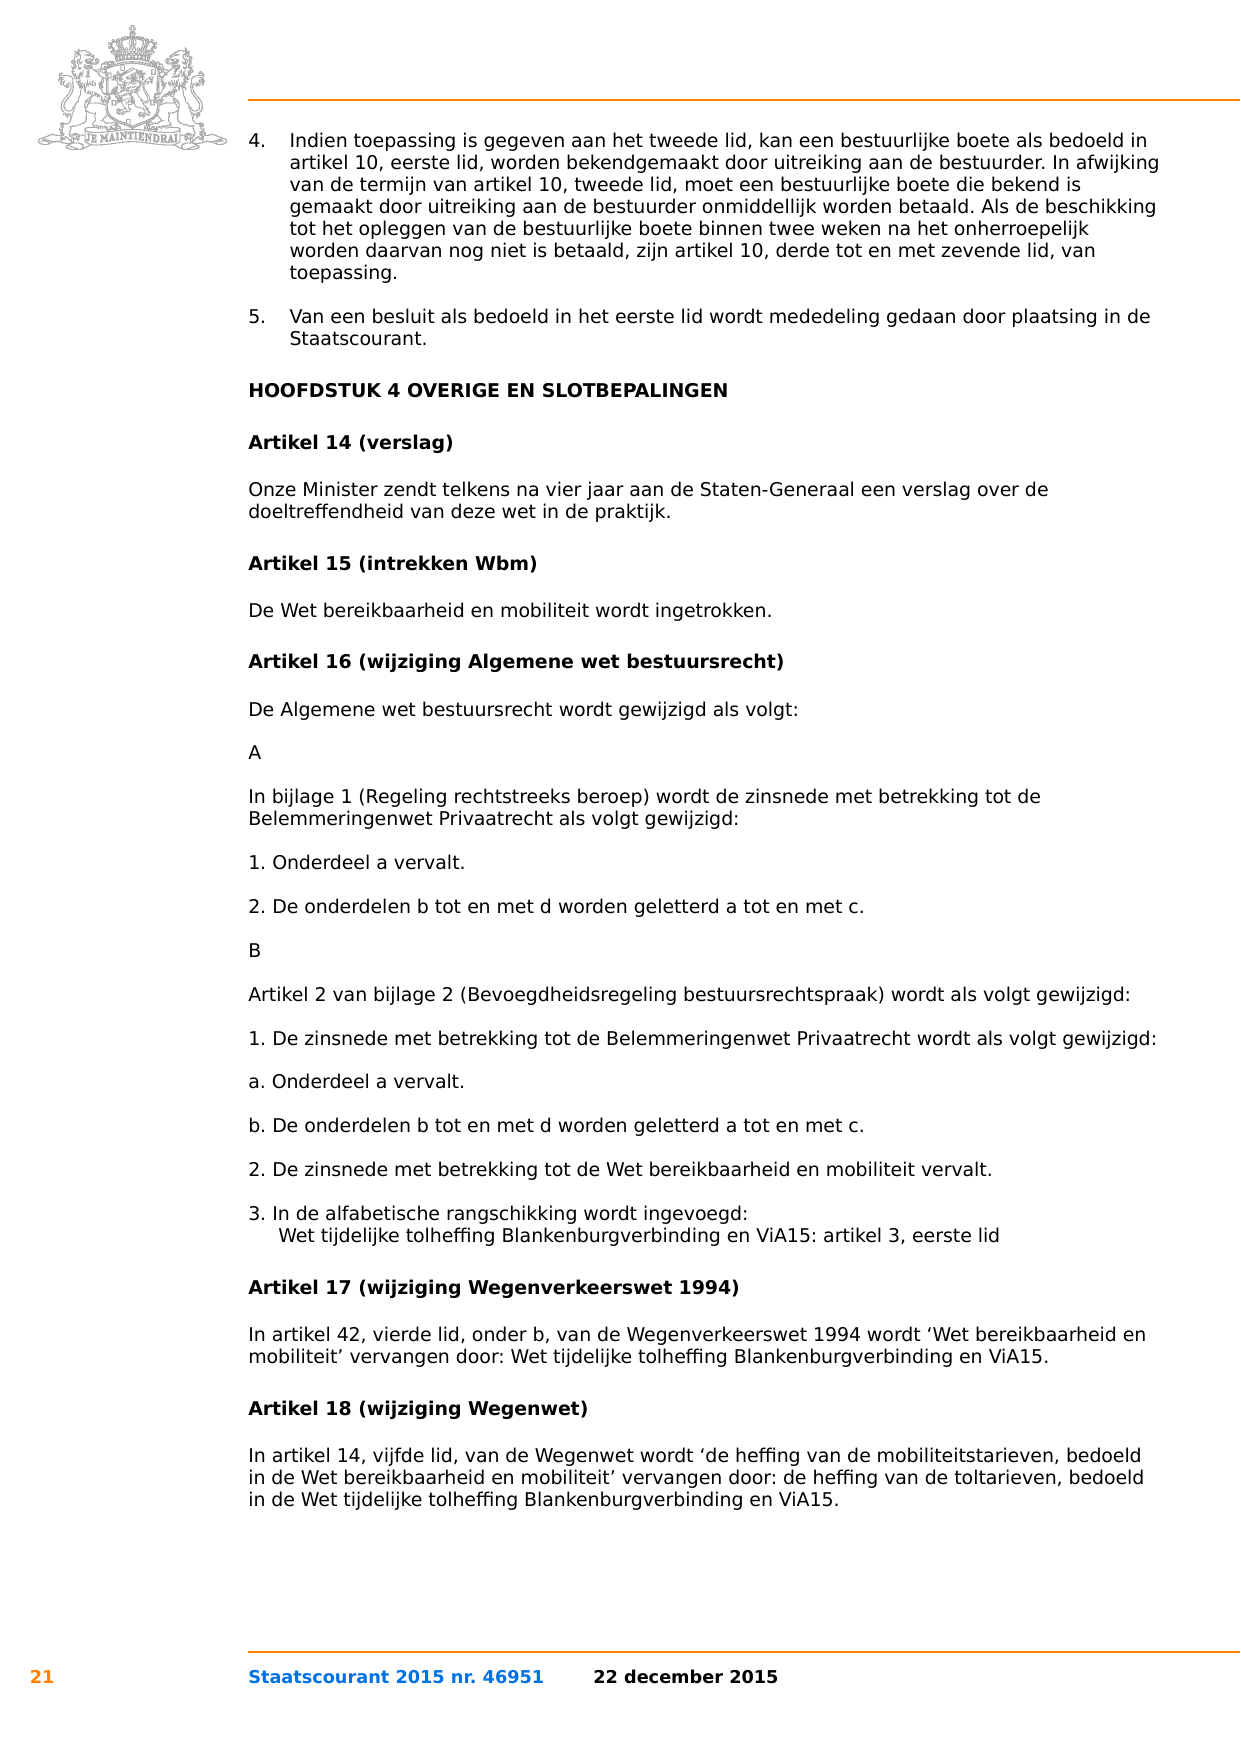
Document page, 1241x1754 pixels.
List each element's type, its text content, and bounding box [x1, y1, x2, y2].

text A [248, 742, 1163, 764]
text Onze Minister zendt telkens na vier jaar aan de Staten-Generaal een verslag over de doeltreffendheid van deze wet in de praktijk. [248, 478, 1163, 522]
subtitle Artikel 14 (verslag) [248, 432, 1163, 453]
text B [248, 940, 1163, 962]
subtitle Artikel 16 (wijziging Algemene wet bestuursrecht) [248, 651, 1163, 673]
text In artikel 42, vierde lid, onder b, van de Wegenverkeerswet 1994 wordt ‘Wet bereikbaarheid en mobiliteit’ vervangen door: Wet tijdelijke tolheffing Blankenburgverbinding en ViA15. [248, 1324, 1163, 1368]
text 1. De zinsnede met betrekking tot de Belemmeringenwet Privaatrecht wordt als volgt gewijzigd: [248, 1027, 1163, 1049]
text b. De onderdelen b tot en met d worden geletterd a tot en met c. [248, 1115, 1163, 1137]
text Wet tijdelijke tolheffing Blankenburgverbinding en ViA15: artikel 3, eerste lid [278, 1225, 1163, 1247]
subtitle Artikel 18 (wijziging Wegenwet) [248, 1398, 1163, 1420]
text De Wet bereikbaarheid en mobiliteit wordt ingetrokken. [248, 599, 1163, 621]
text In bijlage 1 (Regeling rechtstreeks beroep) wordt de zinsnede met betrekking tot de Belemmeringenwet Privaatrecht als volgt gewijzigd: [248, 786, 1163, 830]
text 3. In de alfabetische rangschikking wordt ingevoegd: [248, 1203, 1163, 1225]
text 4. Indien toepassing is gegeven aan het tweede lid, kan een bestuurlijke boete als bedoeld in artikel 10, eerste lid, worden bekendgemaakt door uitreiking aan de bestuurder. In afwijking van de termijn van artikel 10, tweede lid, moet een bestuurlijke boete die bekend is gemaakt door uitreiking aan de bestuurder onmiddellijk worden betaald. Als de beschikking tot het opleggen van de bestuurlijke boete binnen twee weken na het onherroepelijk worden daarvan nog niet is betaald, zijn artikel 10, derde tot en met zevende lid, van toepassing. [248, 130, 1163, 284]
subtitle Artikel 17 (wijziging Wegenverkeerswet 1994) [248, 1277, 1163, 1299]
text 1. Onderdeel a vervalt. [248, 852, 1163, 874]
text Artikel 2 van bijlage 2 (Bevoegdheidsregeling bestuursrechtspraak) wordt als volgt gewijzigd: [248, 983, 1163, 1006]
text 2. De zinsnede met betrekking tot de Wet bereikbaarheid en mobiliteit vervalt. [248, 1159, 1163, 1181]
subtitle HOOFDSTUK 4 OVERIGE EN SLOTBEPALINGEN [248, 379, 1163, 402]
text 5. Van een besluit als bedoeld in het eerste lid wordt mededeling gedaan door plaatsing in de Staatscourant. [248, 306, 1163, 349]
subtitle Artikel 15 (intrekken Wbm) [248, 552, 1163, 574]
text De Algemene wet bestuursrecht wordt gewijzigd als volgt: [248, 698, 1163, 720]
text 2. De onderdelen b tot en met d worden geletterd a tot en met c. [248, 896, 1163, 918]
text In artikel 14, vijfde lid, van de Wegenwet wordt ‘de heffing van de mobiliteitstarieven, bedoeld in de Wet bereikbaarheid en mobiliteit’ vervangen door: de heffing van de toltarieven, bedoeld in de Wet tijdelijke tolheffing Blankenburgverbinding en ViA15. [248, 1445, 1163, 1511]
text a. Onderdeel a vervalt. [248, 1071, 1163, 1093]
picture [38, 25, 227, 150]
